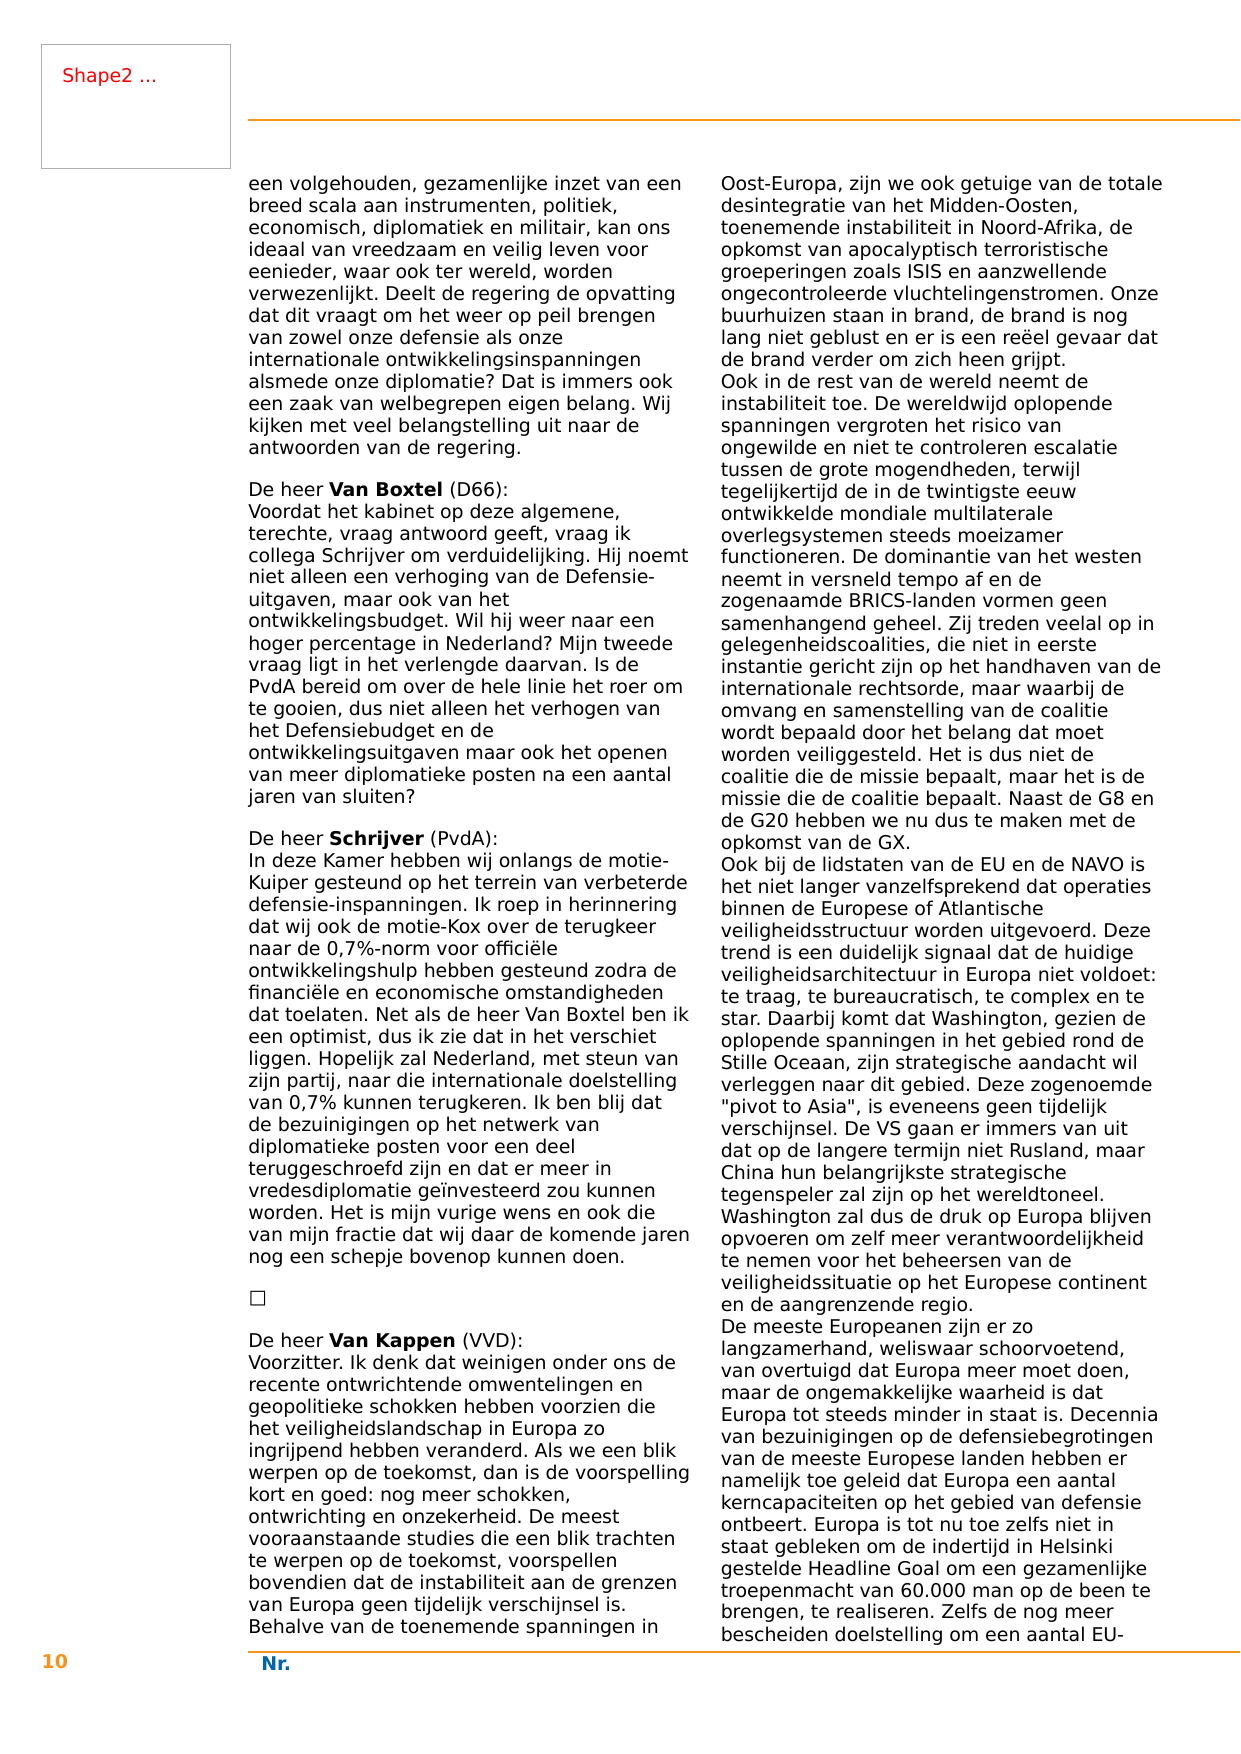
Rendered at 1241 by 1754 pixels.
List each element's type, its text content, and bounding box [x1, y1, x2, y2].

text Ook in de rest van de wereld neemt de instabiliteit toe. De wereldwijd oplopende spanningen vergroten het risico van ongewilde en niet te controleren escalatie tussen de grote mogendheden, terwijl tegelijkertijd de in de twintigste eeuw ontwikkelde mondiale multilaterale overlegsystemen steeds moeizamer functioneren. De dominantie van het westen neemt in versneld tempo af en de zogenaamde BRICS-landen vormen geen samenhangend geheel. Zij treden veelal op in gelegenheidscoalities, die niet in eerste instantie gericht zijn op het handhaven van de internationale rechtsorde, maar waarbij de omvang en samenstelling van de coalitie wordt bepaald door het belang dat moet worden veiliggesteld. Het is dus niet de coalitie die de missie bepaalt, maar het is de missie die de coalitie bepaalt. Naast de G8 en de G20 hebben we nu dus te maken met de opkomst van de GX. [721, 371, 1163, 854]
text In deze Kamer hebben wij onlangs de motie-Kuiper gesteund op het terrein van verbeterde defensie-inspanningen. Ik roep in herinnering dat wij ook de motie-Kox over de terugkeer naar de 0,7%-norm voor officiële ontwikkelingshulp hebben gesteund zodra de financiële en economische omstandigheden dat toelaten. Net als de heer Van Boxtel ben ik een optimist, dus ik zie dat in het verschiet liggen. Hopelijk zal Nederland, met steun van zijn partij, naar die internationale doelstelling van 0,7% kunnen terugkeren. Ik ben blij dat de bezuinigingen op het netwerk van diplomatieke posten voor een deel teruggeschroefd zijn en dat er meer in vredesdiplomatie geïnvesteerd zou kunnen worden. Het is mijn vurige wens en ook die van mijn fractie dat wij daar de komende jaren nog een schepje bovenop kunnen doen. [248, 850, 691, 1268]
text De heer Schrijver (PvdA): [248, 828, 691, 850]
text De heer Van Boxtel (D66): [248, 478, 691, 501]
text De meeste Europeanen zijn er zo langzamerhand, weliswaar schoorvoetend, van overtuigd dat Europa meer moet doen, maar de ongemakkelijke waarheid is dat Europa tot steeds minder in staat is. Decennia van bezuinigingen op de defensiebegrotingen van de meeste Europese landen hebben er namelijk toe geleid dat Europa een aantal kerncapaciteiten op het gebied van defensie ontbeert. Europa is tot nu toe zelfs niet in staat gebleken om de indertijd in Helsinki gestelde Headline Goal om een gezamenlijke troepenmacht van 60.000 man op de been te brengen, te realiseren. Zelfs de nog meer bescheiden doelstelling om een aantal EU- [721, 1316, 1163, 1645]
text De heer Van Kappen (VVD): [248, 1330, 691, 1352]
text ⬜ [248, 1288, 691, 1310]
text Ook bij de lidstaten van de EU en de NAVO is het niet langer vanzelfsprekend dat operaties binnen de Europese of Atlantische veiligheidsstructuur worden uitgevoerd. Deze trend is een duidelijk signaal dat de huidige veiligheidsarchitectuur in Europa niet voldoet: te traag, te bureaucratisch, te complex en te star. Daarbij komt dat Washington, gezien de oplopende spanningen in het gebied rond de Stille Oceaan, zijn strategische aandacht wil verleggen naar dit gebied. Deze zogenoemde "pivot to Asia", is eveneens geen tijdelijk verschijnsel. De VS gaan er immers van uit dat op de langere termijn niet Rusland, maar China hun belangrijkste strategische tegenspeler zal zijn op het wereldtoneel. Washington zal dus de druk op Europa blijven opvoeren om zelf meer verantwoordelijkheid te nemen voor het beheersen van de veiligheidssituatie op het Europese continent en de aangrenzende regio. [721, 854, 1163, 1316]
text Oost-Europa, zijn we ook getuige van de totale desintegratie van het Midden-Oosten, toenemende instabiliteit in Noord-Afrika, de opkomst van apocalyptisch terroristische groeperingen zoals ISIS en aanzwellende ongecontroleerde vluchtelingenstromen. Onze buurhuizen staan in brand, de brand is nog lang niet geblust en er is een reëel gevaar dat de brand verder om zich heen grijpt. [721, 173, 1163, 371]
text Voordat het kabinet op deze algemene, terechte, vraag antwoord geeft, vraag ik collega Schrijver om verduidelijking. Hij noemt niet alleen een verhoging van de Defensie-uitgaven, maar ook van het ontwikkelingsbudget. Wil hij weer naar een hoger percentage in Nederland? Mijn tweede vraag ligt in het verlengde daarvan. Is de PvdA bereid om over de hele linie het roer om te gooien, dus niet alleen het verhogen van het Defensiebudget en de ontwikkelingsuitgaven maar ook het openen van meer diplomatieke posten na een aantal jaren van sluiten? [248, 501, 691, 808]
text Voorzitter. Ik denk dat weinigen onder ons de recente ontwrichtende omwentelingen en geopolitieke schokken hebben voorzien die het veiligheidslandschap in Europa zo ingrijpend hebben veranderd. Als we een blik werpen op de toekomst, dan is de voorspelling kort en goed: nog meer schokken, ontwrichting en onzekerheid. De meest vooraanstaande studies die een blik trachten te werpen op de toekomst, voorspellen bovendien dat de instabiliteit aan de grenzen van Europa geen tijdelijk verschijnsel is. Behalve van de toenemende spanningen in [248, 1352, 691, 1637]
text een volgehouden, gezamenlijke inzet van een breed scala aan instrumenten, politiek, economisch, diplomatiek en militair, kan ons ideaal van vreedzaam en veilig leven voor eenieder, waar ook ter wereld, worden verwezenlijkt. Deelt de regering de opvatting dat dit vraagt om het weer op peil brengen van zowel onze defensie als onze internationale ontwikkelingsinspanningen alsmede onze diplomatie? Dat is immers ook een zaak van welbegrepen eigen belang. Wij kijken met veel belangstelling uit naar de antwoorden van de regering. [248, 173, 691, 458]
